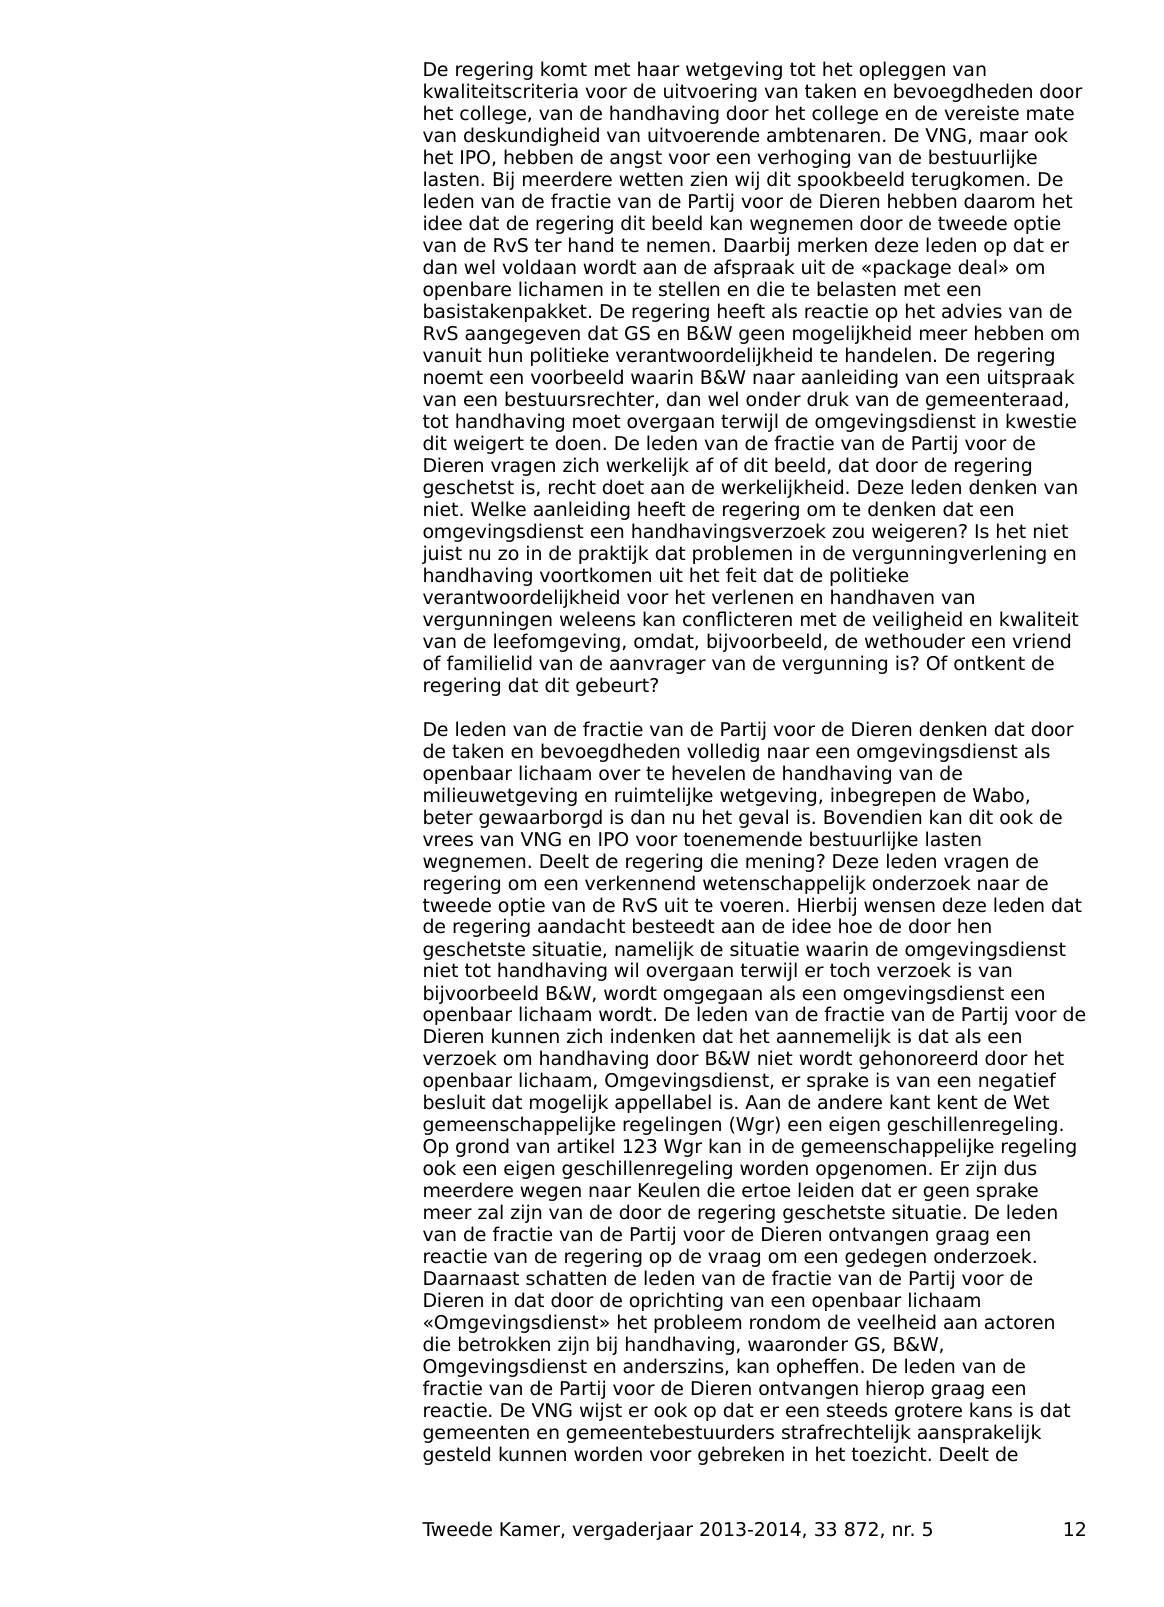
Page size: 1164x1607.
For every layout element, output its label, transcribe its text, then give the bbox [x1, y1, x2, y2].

text De leden van de fractie van de Partij voor de Dieren denken dat door de taken en bevoegdheden volledig naar een omgevingsdienst als openbaar lichaam over te hevelen de handhaving van de milieuwetgeving en ruimtelijke wetgeving, inbegrepen de Wabo, beter gewaarborgd is dan nu het geval is. Bovendien kan dit ook de vrees van VNG en IPO voor toenemende bestuurlijke lasten wegnemen. Deelt de regering die mening? Deze leden vragen de regering om een verkennend wetenschappelijk onderzoek naar de tweede optie van de RvS uit te voeren. Hierbij wensen deze leden dat de regering aandacht besteedt aan de idee hoe de door hen geschetste situatie, namelijk de situatie waarin de omgevingsdienst niet tot handhaving wil overgaan terwijl er toch verzoek is van bijvoorbeeld B&W, wordt omgegaan als een omgevingsdienst een openbaar lichaam wordt. De leden van de fractie van de Partij voor de Dieren kunnen zich indenken dat het aannemelijk is dat als een verzoek om handhaving door B&W niet wordt gehonoreerd door het openbaar lichaam, Omgevingsdienst, er sprake is van een negatief besluit dat mogelijk appellabel is. Aan de andere kant kent de Wet gemeenschappelijke regelingen (Wgr) een eigen geschillenregeling. Op grond van artikel 123 Wgr kan in de gemeenschappelijke regeling ook een eigen geschillenregeling worden opgenomen. Er zijn dus meerdere wegen naar Keulen die ertoe leiden dat er geen sprake meer zal zijn van de door de regering geschetste situatie. De leden van de fractie van de Partij voor de Dieren ontvangen graag een reactie van de regering op de vraag om een gedegen onderzoek. Daarnaast schatten de leden van de fractie van de Partij voor de Dieren in dat door de oprichting van een openbaar lichaam «Omgevingsdienst» het probleem rondom de veelheid aan actoren die betrokken zijn bij handhaving, waaronder GS, B&W, Omgevingsdienst en anderszins, kan opheffen. De leden van de fractie van de Partij voor de Dieren ontvangen hierop graag een reactie. De VNG wijst er ook op dat er een steeds grotere kans is dat gemeenten en gemeentebestuurders strafrechtelijk aansprakelijk gesteld kunnen worden voor gebreken in het toezicht. Deelt de [422, 719, 1087, 1466]
text De regering komt met haar wetgeving tot het opleggen van kwaliteitscriteria voor de uitvoering van taken en bevoegdheden door het college, van de handhaving door het college en de vereiste mate van deskundigheid van uitvoerende ambtenaren. De VNG, maar ook het IPO, hebben de angst voor een verhoging van de bestuurlijke lasten. Bij meerdere wetten zien wij dit spookbeeld terugkomen. De leden van de fractie van de Partij voor de Dieren hebben daarom het idee dat de regering dit beeld kan wegnemen door de tweede optie van de RvS ter hand te nemen. Daarbij merken deze leden op dat er dan wel voldaan wordt aan de afspraak uit de «package deal» om openbare lichamen in te stellen en die te belasten met een basistakenpakket. De regering heeft als reactie op het advies van de RvS aangegeven dat GS en B&W geen mogelijkheid meer hebben om vanuit hun politieke verantwoordelijkheid te handelen. De regering noemt een voorbeeld waarin B&W naar aanleiding van een uitspraak van een bestuursrechter, dan wel onder druk van de gemeenteraad, tot handhaving moet overgaan terwijl de omgevingsdienst in kwestie dit weigert te doen. De leden van de fractie van de Partij voor de Dieren vragen zich werkelijk af of dit beeld, dat door de regering geschetst is, recht doet aan de werkelijkheid. Deze leden denken van niet. Welke aanleiding heeft de regering om te denken dat een omgevingsdienst een handhavingsverzoek zou weigeren? Is het niet juist nu zo in de praktijk dat problemen in de vergunningverlening en handhaving voortkomen uit het feit dat de politieke verantwoordelijkheid voor het verlenen en handhaven van vergunningen weleens kan conflicteren met de veiligheid en kwaliteit van de leefomgeving, omdat, bijvoorbeeld, de wethouder een vriend of familielid van de aanvrager van de vergunning is? Of ontkent de regering dat dit gebeurt? [422, 59, 1087, 696]
